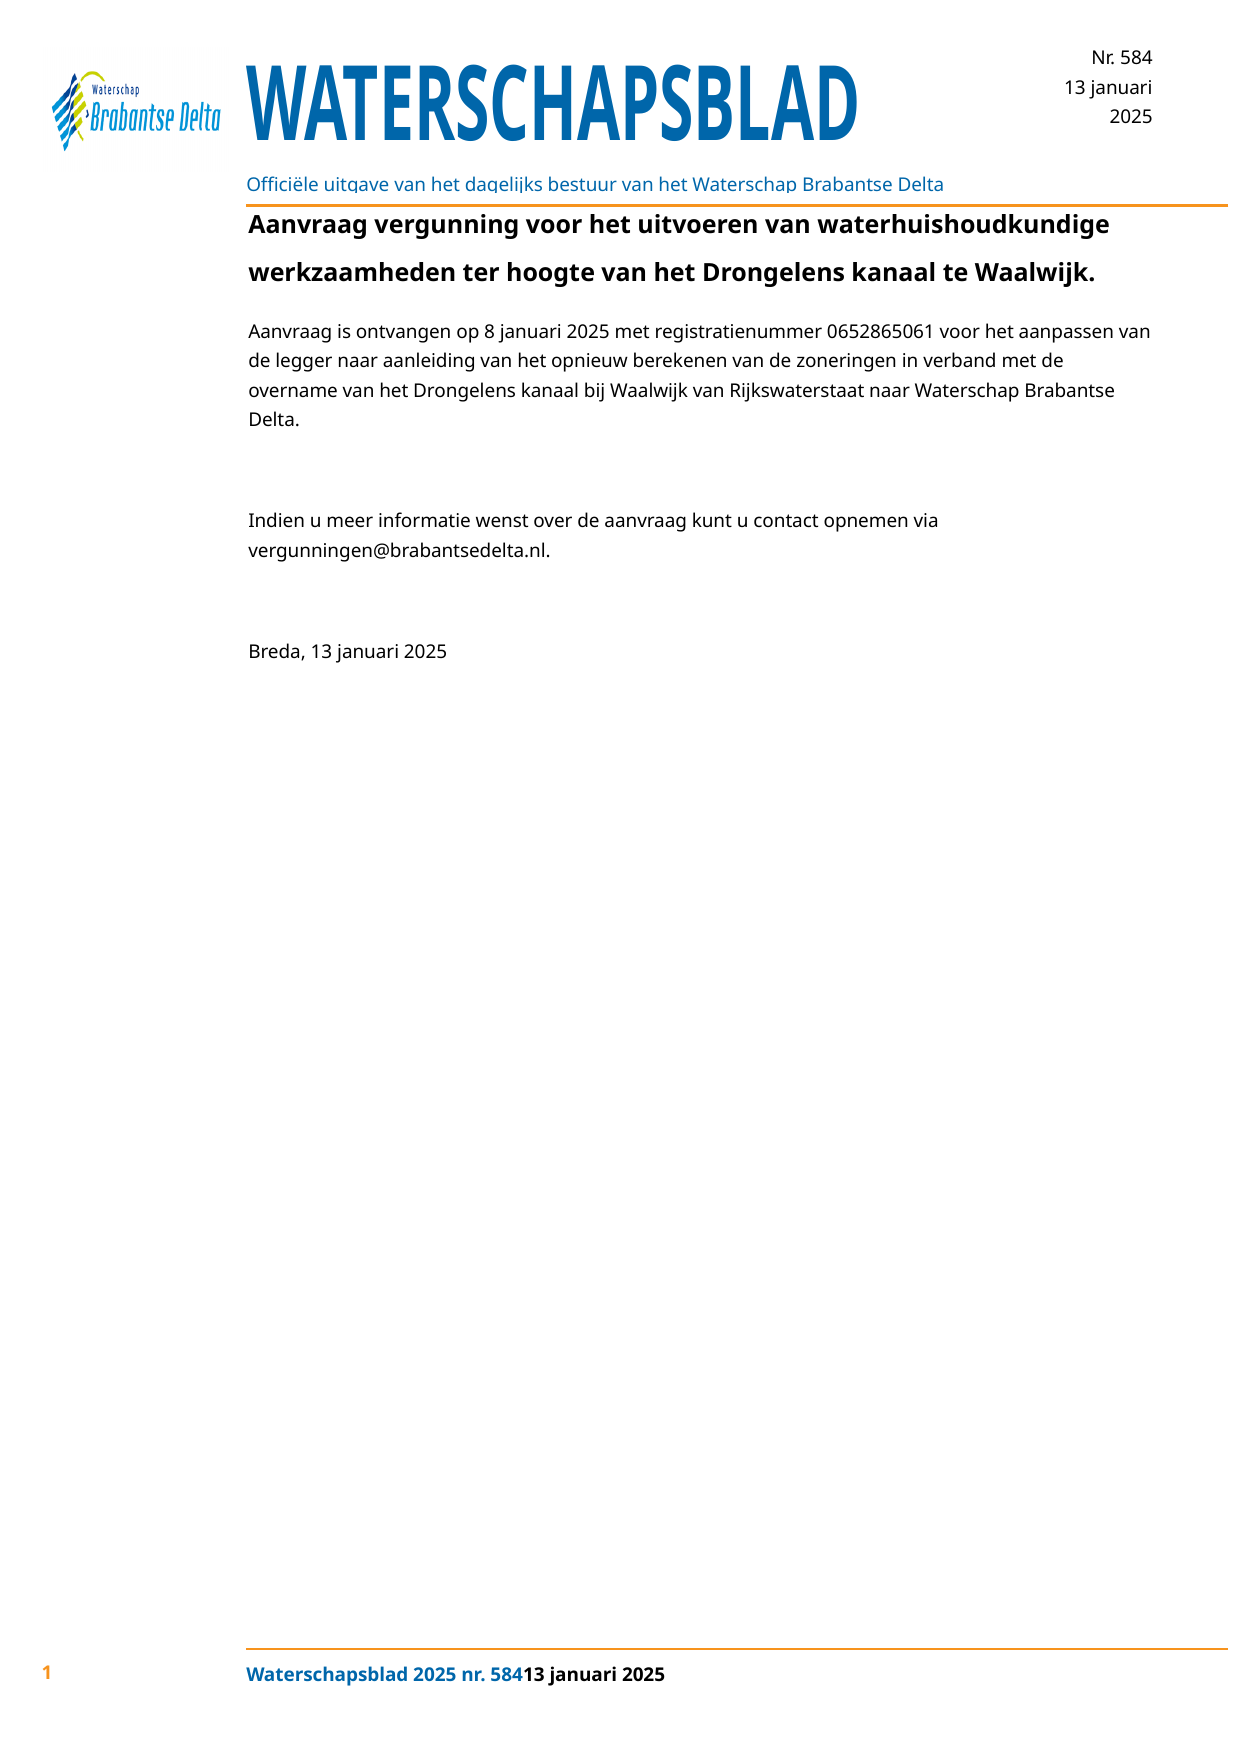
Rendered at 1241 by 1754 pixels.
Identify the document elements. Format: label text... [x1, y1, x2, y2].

text Aanvraag vergunning voor het uitvoeren van waterhuishoudkundige werkzaamheden ter hoogte van het Drongelens kanaal te Waalwijk. [248, 207, 1152, 288]
text Breda, 13 januari 2025 [248, 638, 1152, 664]
text Indien u meer informatie wenst over de aanvraag kunt u contact opnemen via vergunningen@brabantsedelta.nl. [248, 507, 1152, 563]
text Aanvraag is ontvangen op 8 januari 2025 met registratienummer 0652865061 voor het aanpassen van de legger naar aanleiding van het opnieuw berekenen van de zoneringen in verband met de overname van het Drongelens kanaal bij Waalwijk van Rijkswaterstaat naar Waterschap Brabantse Delta. [248, 318, 1152, 432]
picture [41, 47, 231, 172]
